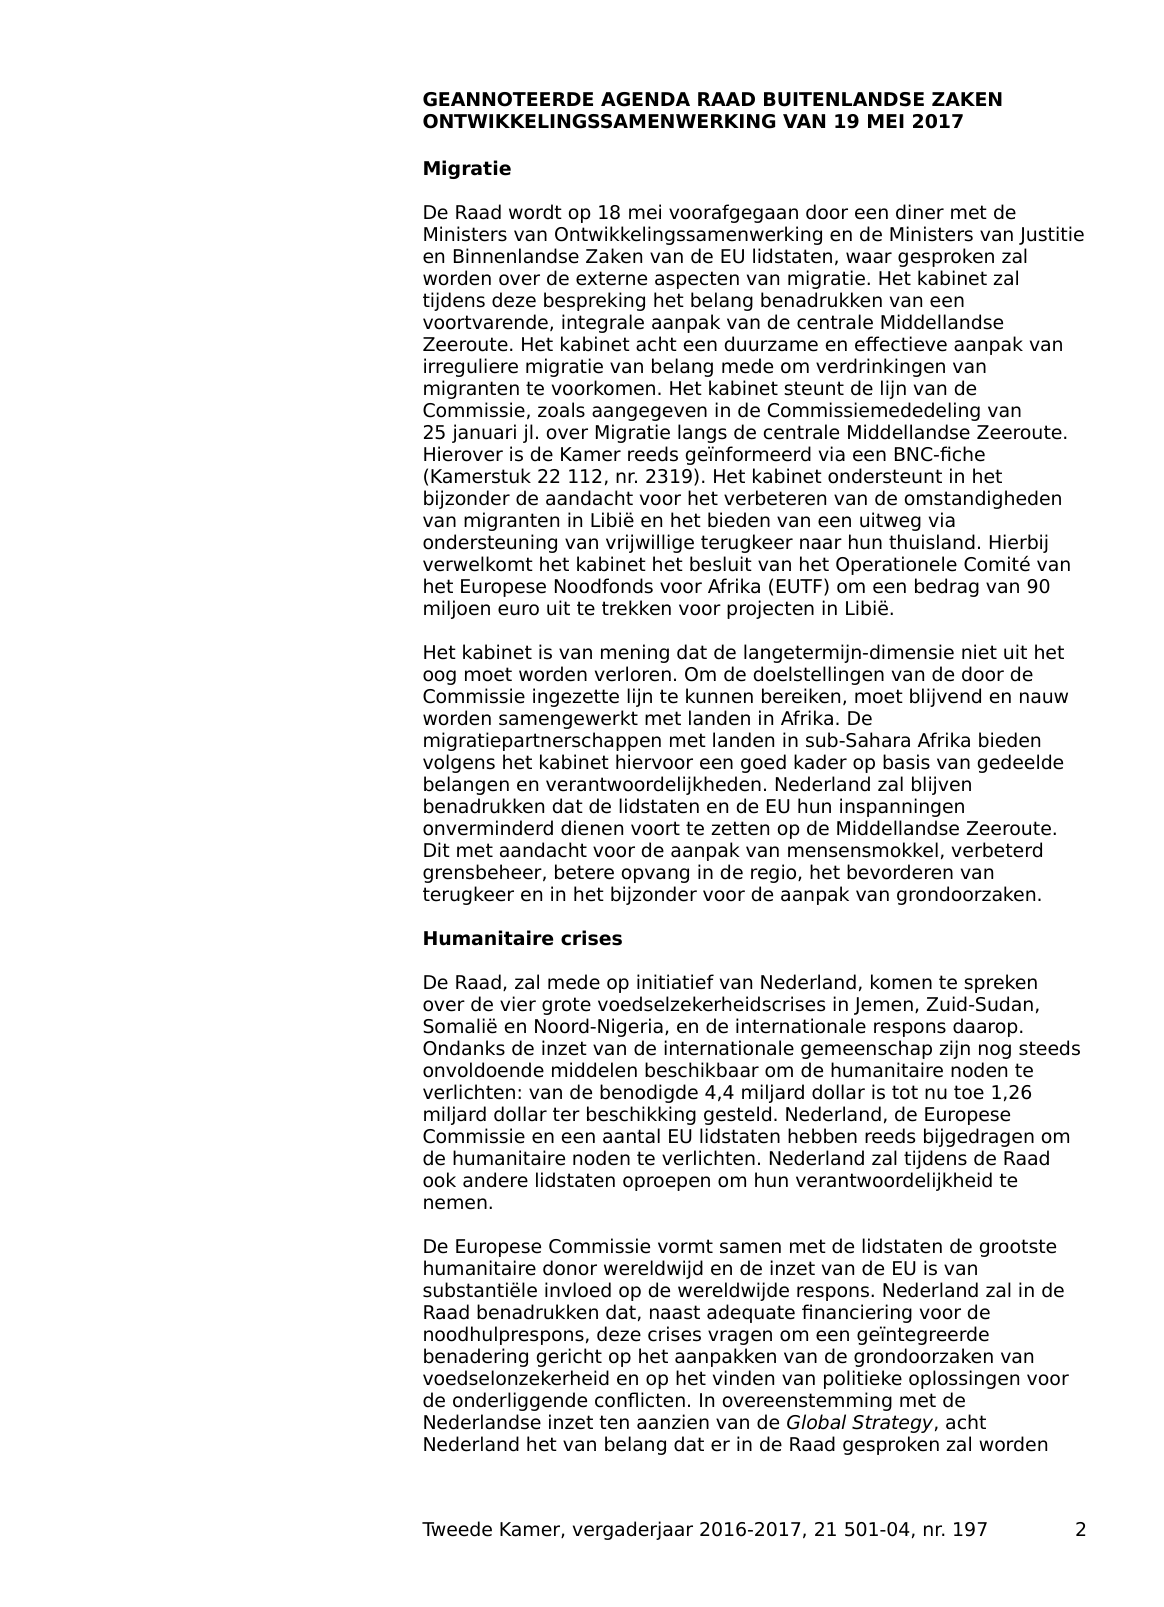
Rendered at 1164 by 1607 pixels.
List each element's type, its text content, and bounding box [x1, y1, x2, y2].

text De Raad, zal mede op initiatief van Nederland, komen te spreken over de vier grote voedselzekerheidscrises in Jemen, Zuid-Sudan, Somalië en Noord-Nigeria, en de internationale respons daarop. Ondanks de inzet van de internationale gemeenschap zijn nog steeds onvoldoende middelen beschikbaar om de humanitaire noden te verlichten: van de benodigde 4,4 miljard dollar is tot nu toe 1,26 miljard dollar ter beschikking gesteld. Nederland, de Europese Commissie en een aantal EU lidstaten hebben reeds bijgedragen om de humanitaire noden te verlichten. Nederland zal tijdens de Raad ook andere lidstaten oproepen om hun verantwoordelijkheid te nemen. [422, 972, 1087, 1214]
text Het kabinet is van mening dat de langetermijn-dimensie niet uit het oog moet worden verloren. Om de doelstellingen van de door de Commissie ingezette lijn te kunnen bereiken, moet blijvend en nauw worden samengewerkt met landen in Afrika. De migratiepartnerschappen met landen in sub-Sahara Afrika bieden volgens het kabinet hiervoor een goed kader op basis van gedeelde belangen en verantwoordelijkheden. Nederland zal blijven benadrukken dat de lidstaten en de EU hun inspanningen onverminderd dienen voort te zetten op de Middellandse Zeeroute. Dit met aandacht voor de aanpak van mensensmokkel, verbeterd grensbeheer, betere opvang in de regio, het bevorderen van terugkeer en in het bijzonder voor de aanpak van grondoorzaken. [422, 642, 1087, 906]
subtitle GEANNOTEERDE AGENDA RAAD BUITENLANDSE ZAKEN ONTWIKKELINGSSAMENWERKING VAN 19 MEI 2017 [422, 89, 1087, 133]
text De Europese Commissie vormt samen met de lidstaten de grootste humanitaire donor wereldwijd en de inzet van de EU is van substantiële invloed op de wereldwijde respons. Nederland zal in de Raad benadrukken dat, naast adequate financiering voor de noodhulprespons, deze crises vragen om een geïntegreerde benadering gericht op het aanpakken van de grondoorzaken van voedselonzekerheid en op het vinden van politieke oplossingen voor de onderliggende conflicten. In overeenstemming met de Nederlandse inzet ten aanzien van de Global Strategy, acht Nederland het van belang dat er in de Raad gesproken zal worden [422, 1236, 1087, 1456]
subtitle Humanitaire crises [422, 928, 1087, 950]
subtitle Migratie [422, 158, 1087, 180]
text De Raad wordt op 18 mei voorafgegaan door een diner met de Ministers van Ontwikkelingssamenwerking en de Ministers van Justitie en Binnenlandse Zaken van de EU lidstaten, waar gesproken zal worden over de externe aspecten van migratie. Het kabinet zal tijdens deze bespreking het belang benadrukken van een voortvarende, integrale aanpak van de centrale Middellandse Zeeroute. Het kabinet acht een duurzame en effectieve aanpak van irreguliere migratie van belang mede om verdrinkingen van migranten te voorkomen. Het kabinet steunt de lijn van de Commissie, zoals aangegeven in de Commissiemededeling van 25 januari jl. over Migratie langs de centrale Middellandse Zeeroute. Hierover is de Kamer reeds geïnformeerd via een BNC-fiche (Kamerstuk 22 112, nr. 2319). Het kabinet ondersteunt in het bijzonder de aandacht voor het verbeteren van de omstandigheden van migranten in Libië en het bieden van een uitweg via ondersteuning van vrijwillige terugkeer naar hun thuisland. Hierbij verwelkomt het kabinet het besluit van het Operationele Comité van het Europese Noodfonds voor Afrika (EUTF) om een bedrag van 90 miljoen euro uit te trekken voor projecten in Libië. [422, 202, 1087, 620]
